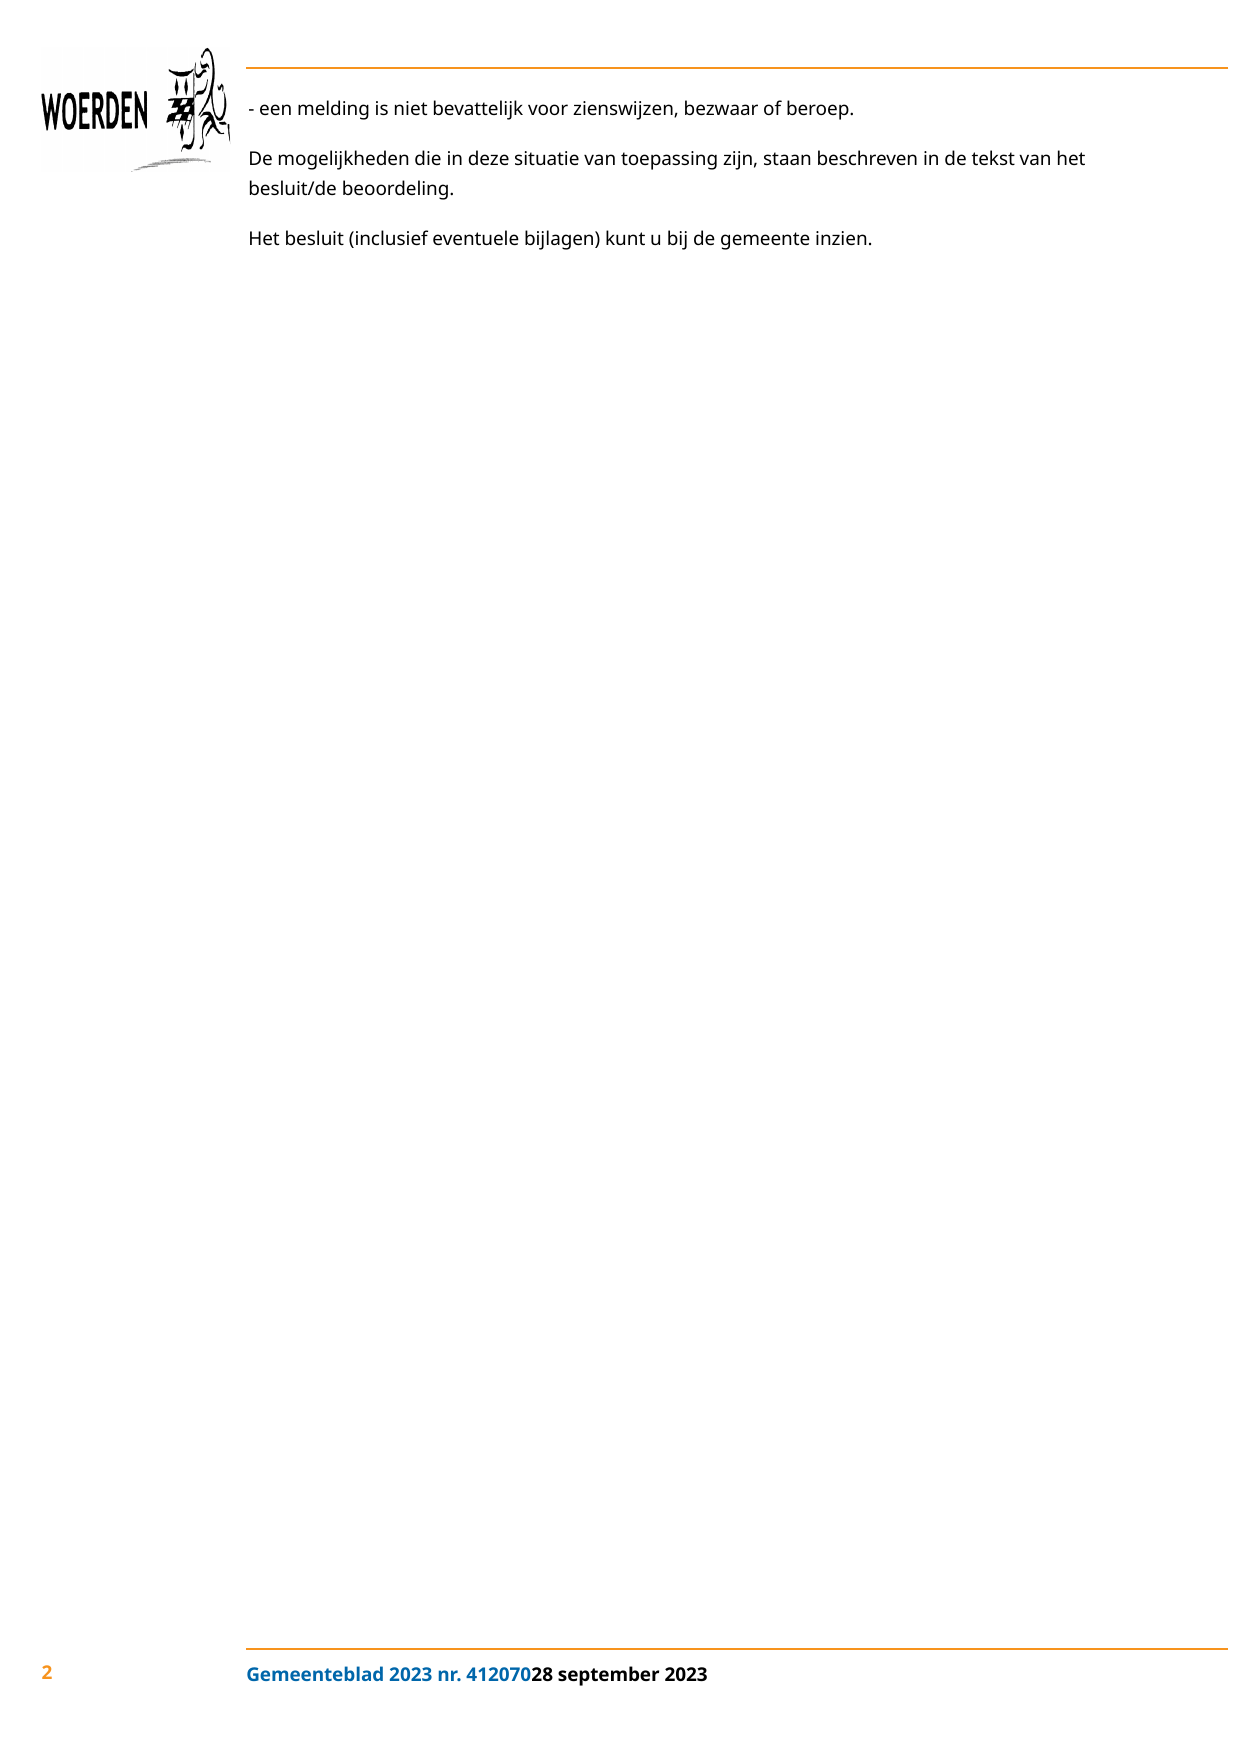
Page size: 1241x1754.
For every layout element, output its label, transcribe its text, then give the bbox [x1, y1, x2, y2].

text - een melding is niet bevattelijk voor zienswijzen, bezwaar of beroep. [248, 95, 1152, 121]
picture [41, 47, 231, 172]
text De mogelijkheden die in deze situatie van toepassing zijn, staan beschreven in de tekst van het besluit/de beoordeling. [248, 145, 1152, 201]
text Het besluit (inclusief eventuele bijlagen) kunt u bij de gemeente inzien. [248, 225, 1152, 251]
